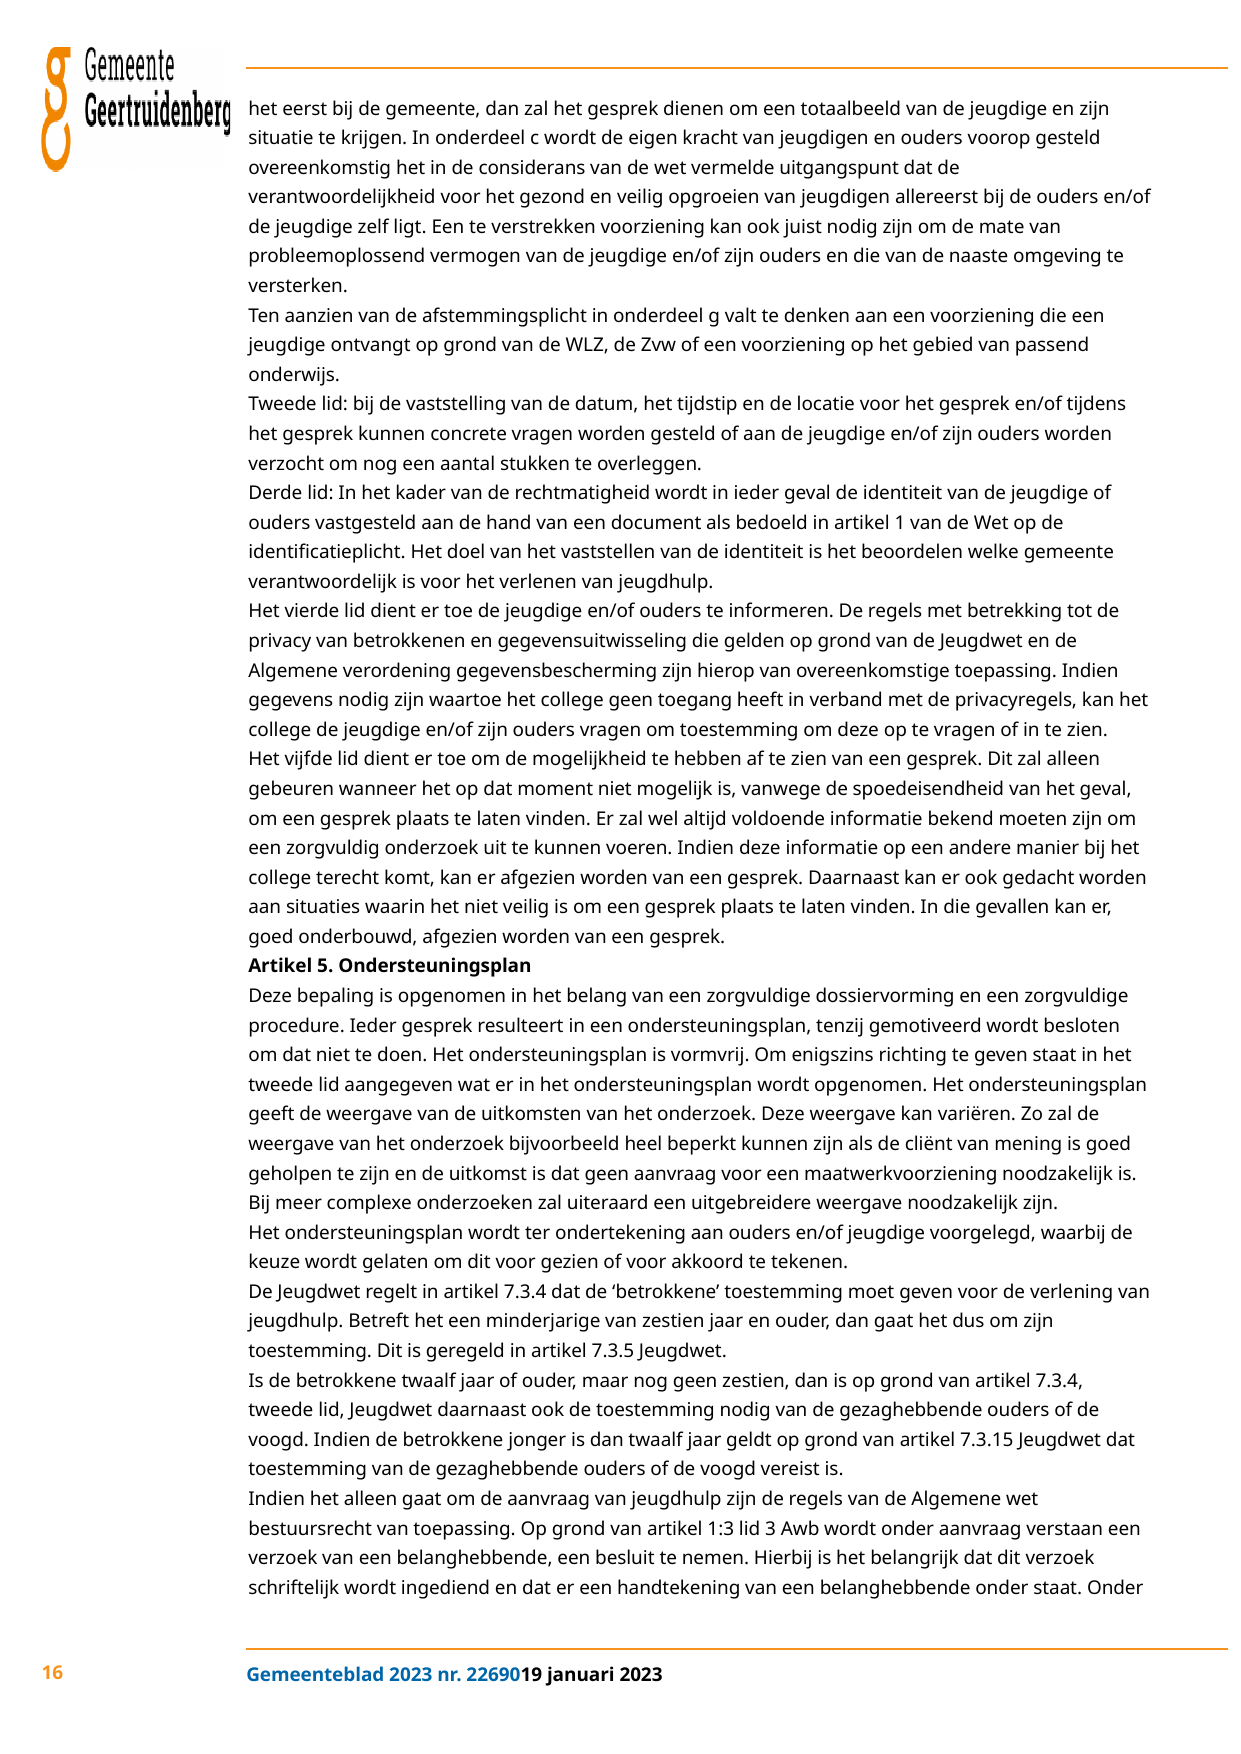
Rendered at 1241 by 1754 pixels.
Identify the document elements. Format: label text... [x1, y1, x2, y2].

text Deze bepaling is opgenomen in het belang van een zorgvuldige dossiervorming en een zorgvuldige procedure. Ieder gesprek resulteert in een ondersteuningsplan, tenzij gemotiveerd wordt besloten om dat niet te doen. Het ondersteuningsplan is vormvrij. Om enigszins richting te geven staat in het tweede lid aangegeven wat er in het ondersteuningsplan wordt opgenomen. Het ondersteuningsplan geeft de weergave van de uitkomsten van het onderzoek. Deze weergave kan variëren. Zo zal de weergave van het onderzoek bijvoorbeeld heel beperkt kunnen zijn als de cliënt van mening is goed geholpen te zijn en de uitkomst is dat geen aanvraag voor een maatwerkvoorziening noodzakelijk is. Bij meer complexe onderzoeken zal uiteraard een uitgebreidere weergave noodzakelijk zijn. [248, 982, 1152, 1215]
text Het vijfde lid dient er toe om de mogelijkheid te hebben af te zien van een gesprek. Dit zal alleen gebeuren wanneer het op dat moment niet mogelijk is, vanwege de spoedeisendheid van het geval, om een gesprek plaats te laten vinden. Er zal wel altijd voldoende informatie bekend moeten zijn om een zorgvuldig onderzoek uit te kunnen voeren. Indien deze informatie op een andere manier bij het college terecht komt, kan er afgezien worden van een gesprek. Daarnaast kan er ook gedacht worden aan situaties waarin het niet veilig is om een gesprek plaats te laten vinden. In die gevallen kan er, goed onderbouwd, afgezien worden van een gesprek. [248, 746, 1152, 949]
text Indien het alleen gaat om de aanvraag van jeugdhulp zijn de regels van de Algemene wet bestuursrecht van toepassing. Op grond van artikel 1:3 lid 3 Awb wordt onder aanvraag verstaan een verzoek van een belanghebbende, een besluit te nemen. Hierbij is het belangrijk dat dit verzoek schriftelijk wordt ingediend en dat er een handtekening van een belanghebbende onder staat. Onder [248, 1485, 1152, 1600]
text Artikel 5. Ondersteuningsplan [248, 953, 1152, 978]
text Derde lid: In het kader van de rechtmatigheid wordt in ieder geval de identiteit van de jeugdige of ouders vastgesteld aan de hand van een document als bedoeld in artikel 1 van de Wet op de identificatieplicht. Het doel van het vaststellen van de identiteit is het beoordelen welke gemeente verantwoordelijk is voor het verlenen van jeugdhulp. [248, 479, 1152, 594]
text Het vierde lid dient er toe de jeugdige en/of ouders te informeren. De regels met betrekking tot de privacy van betrokkenen en gegevensuitwisseling die gelden op grond van de Jeugdwet en de Algemene verordening gegevensbescherming zijn hierop van overeenkomstige toepassing. Indien gegevens nodig zijn waartoe het college geen toegang heeft in verband met de privacyregels, kan het college de jeugdige en/of zijn ouders vragen om toestemming om deze op te vragen of in te zien. [248, 598, 1152, 742]
text Het ondersteuningsplan wordt ter ondertekening aan ouders en/of jeugdige voorgelegd, waarbij de keuze wordt gelaten om dit voor gezien of voor akkoord te tekenen. [248, 1219, 1152, 1274]
picture [41, 47, 231, 172]
text De Jeugdwet regelt in artikel 7.3.4 dat de ‘betrokkene’ toestemming moet geven voor de verlening van jeugdhulp. Betreft het een minderjarige van zestien jaar en ouder, dan gaat het dus om zijn toestemming. Dit is geregeld in artikel 7.3.5 Jeugdwet. [248, 1278, 1152, 1363]
text Is de betrokkene twaalf jaar of ouder, maar nog geen zestien, dan is op grond van artikel 7.3.4, tweede lid, Jeugdwet daarnaast ook de toestemming nodig van de gezaghebbende ouders of de voogd. Indien de betrokkene jonger is dan twaalf jaar geldt op grond van artikel 7.3.15 Jeugdwet dat toestemming van de gezaghebbende ouders of de voogd vereist is. [248, 1367, 1152, 1481]
text Ten aanzien van de afstemmingsplicht in onderdeel g valt te denken aan een voorziening die een jeugdige ontvangt op grond van de WLZ, de Zvw of een voorziening op het gebied van passend onderwijs. [248, 302, 1152, 387]
text Tweede lid: bij de vaststelling van de datum, het tijdstip en de locatie voor het gesprek en/of tijdens het gesprek kunnen concrete vragen worden gesteld of aan de jeugdige en/of zijn ouders worden verzocht om nog een aantal stukken te overleggen. [248, 391, 1152, 476]
text het eerst bij de gemeente, dan zal het gesprek dienen om een totaalbeeld van de jeugdige en zijn situatie te krijgen. In onderdeel c wordt de eigen kracht van jeugdigen en ouders voorop gesteld overeenkomstig het in de considerans van de wet vermelde uitgangspunt dat de verantwoordelijkheid voor het gezond en veilig opgroeien van jeugdigen allereerst bij de ouders en/of de jeugdige zelf ligt. Een te verstrekken voorziening kan ook juist nodig zijn om de mate van probleemoplossend vermogen van de jeugdige en/of zijn ouders en die van de naaste omgeving te versterken. [248, 95, 1152, 298]
